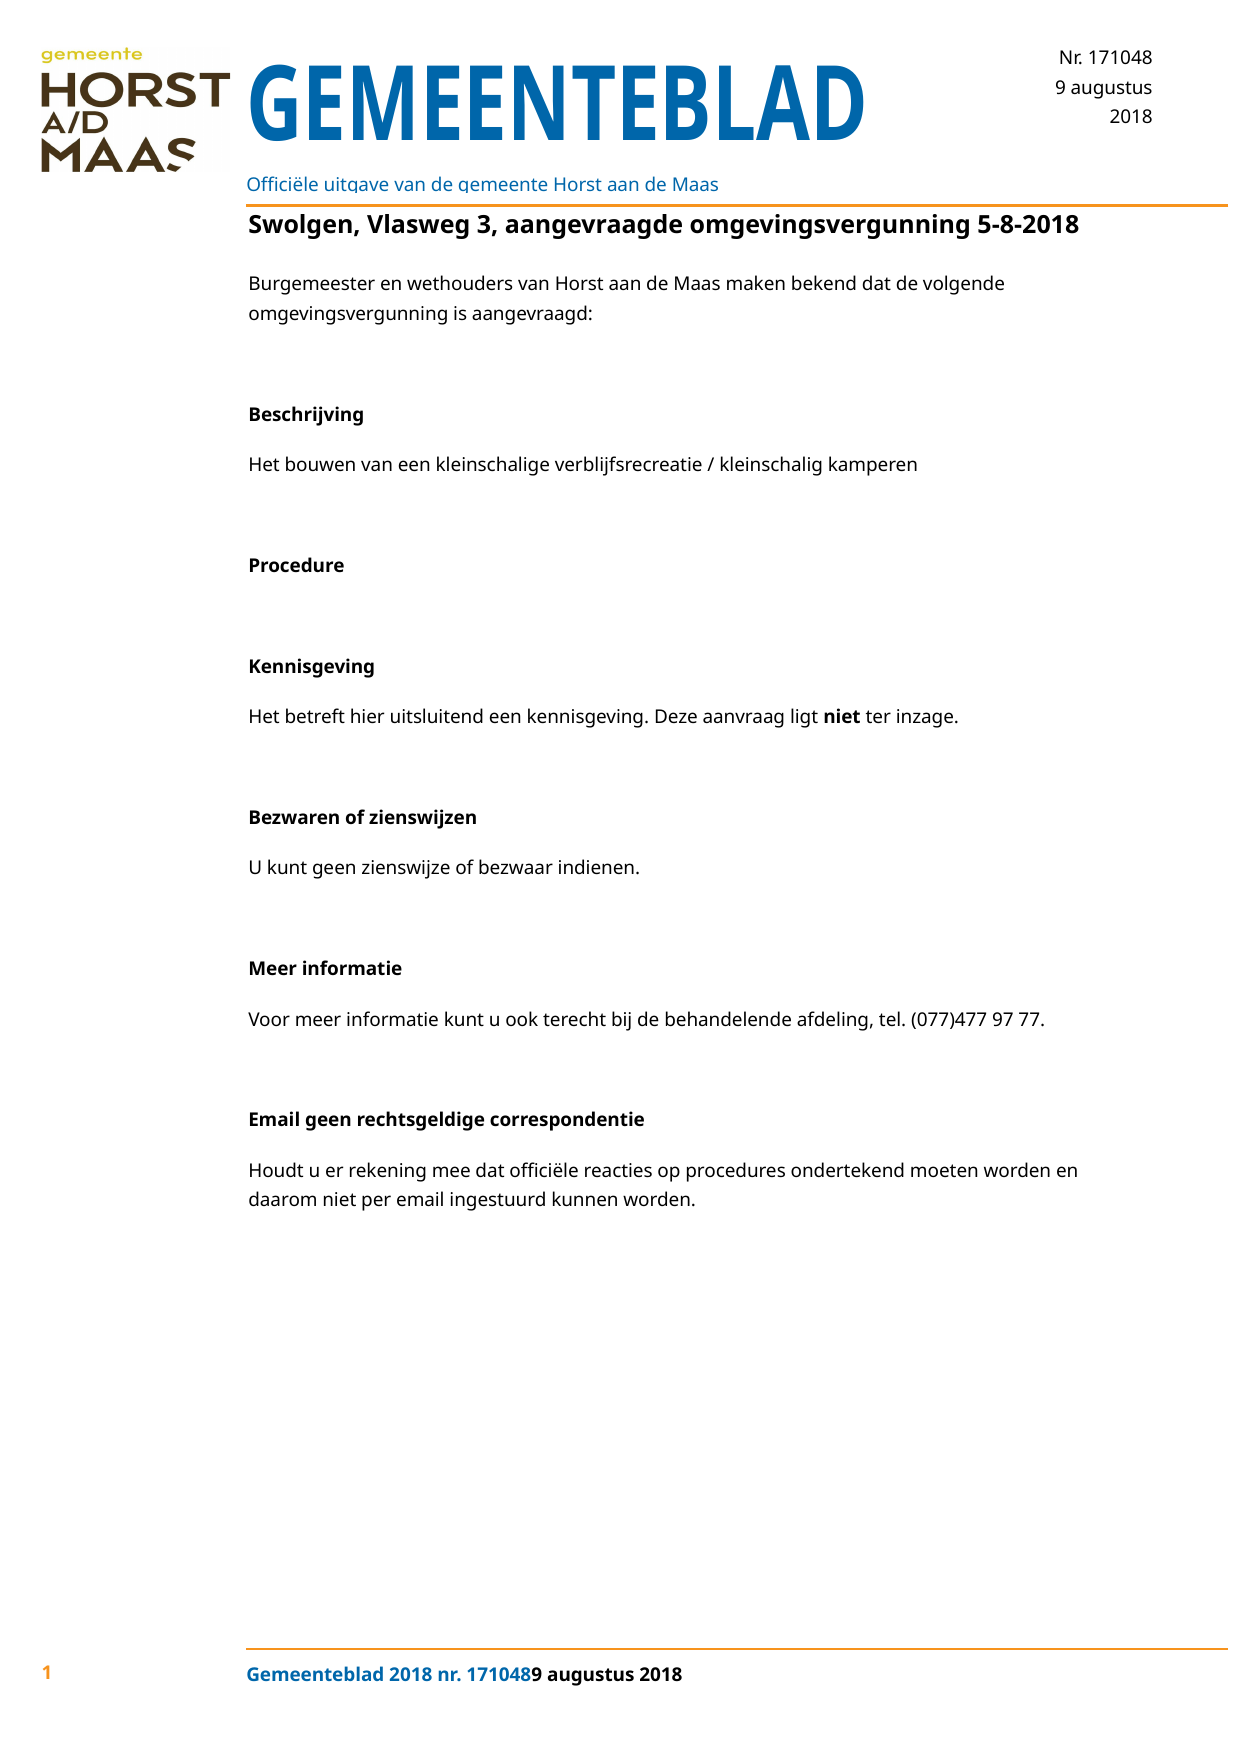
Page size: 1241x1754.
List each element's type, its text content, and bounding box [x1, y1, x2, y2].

text Bezwaren of zienswijzen [248, 804, 1152, 830]
text Het betreft hier uitsluitend een kennisgeving. Deze aanvraag ligt niet ter inzage. [248, 703, 1152, 729]
text Email geen rechtsgeldige correspondentie [248, 1107, 1152, 1132]
text Beschrijving [248, 401, 1152, 426]
text Kennisgeving [248, 653, 1152, 678]
text Houdt u er rekening mee dat officiële reacties op procedures ondertekend moeten worden en daarom niet per email ingestuurd kunnen worden. [248, 1157, 1152, 1212]
text Swolgen, Vlasweg 3, aangevraagde omgevingsvergunning 5-8-2018 [248, 207, 1152, 241]
text Burgemeester en wethouders van Horst aan de Maas maken bekend dat de volgende omgevingsvergunning is aangevraagd: [248, 270, 1152, 326]
text U kunt geen zienswijze of bezwaar indienen. [248, 854, 1152, 880]
text Voor meer informatie kunt u ook terecht bij de behandelende afdeling, tel. (077)477 97 77. [248, 1006, 1152, 1031]
text Procedure [248, 552, 1152, 578]
text Meer informatie [248, 955, 1152, 981]
text Het bouwen van een kleinschalige verblijfsrecreatie / kleinschalig kamperen [248, 451, 1152, 477]
picture [41, 47, 231, 172]
